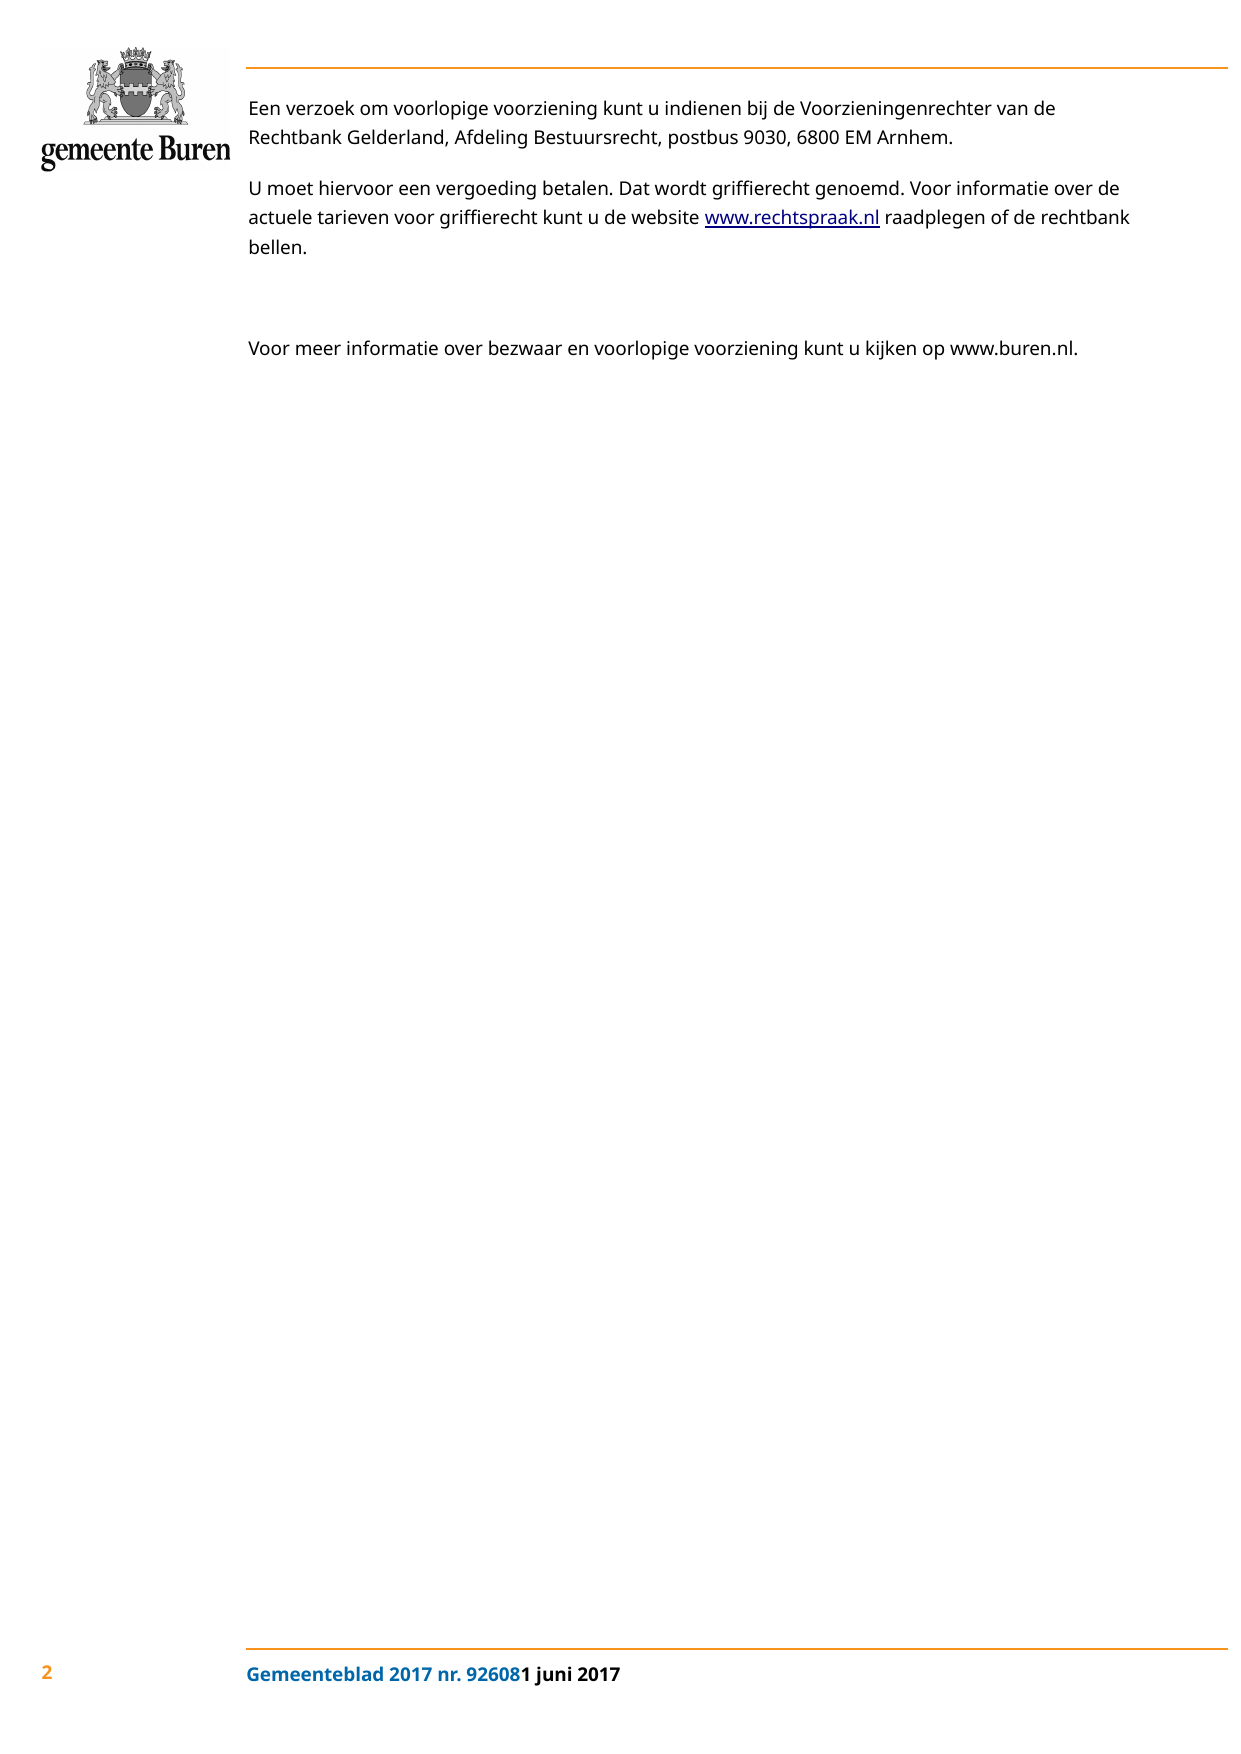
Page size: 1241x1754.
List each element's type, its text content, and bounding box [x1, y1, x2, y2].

picture [41, 47, 231, 172]
text Voor meer informatie over bezwaar en voorlopige voorziening kunt u kijken op www.buren.nl. [248, 335, 1152, 361]
text U moet hiervoor een vergoeding betalen. Dat wordt griffierecht genoemd. Voor informatie over de actuele tarieven voor griffierecht kunt u de website www.rechtspraak.nl raadplegen of de rechtbank bellen. [248, 175, 1152, 260]
text Een verzoek om voorlopige voorziening kunt u indienen bij de Voorzieningenrechter van de Rechtbank Gelderland, Afdeling Bestuursrecht, postbus 9030, 6800 EM Arnhem. [248, 95, 1152, 150]
